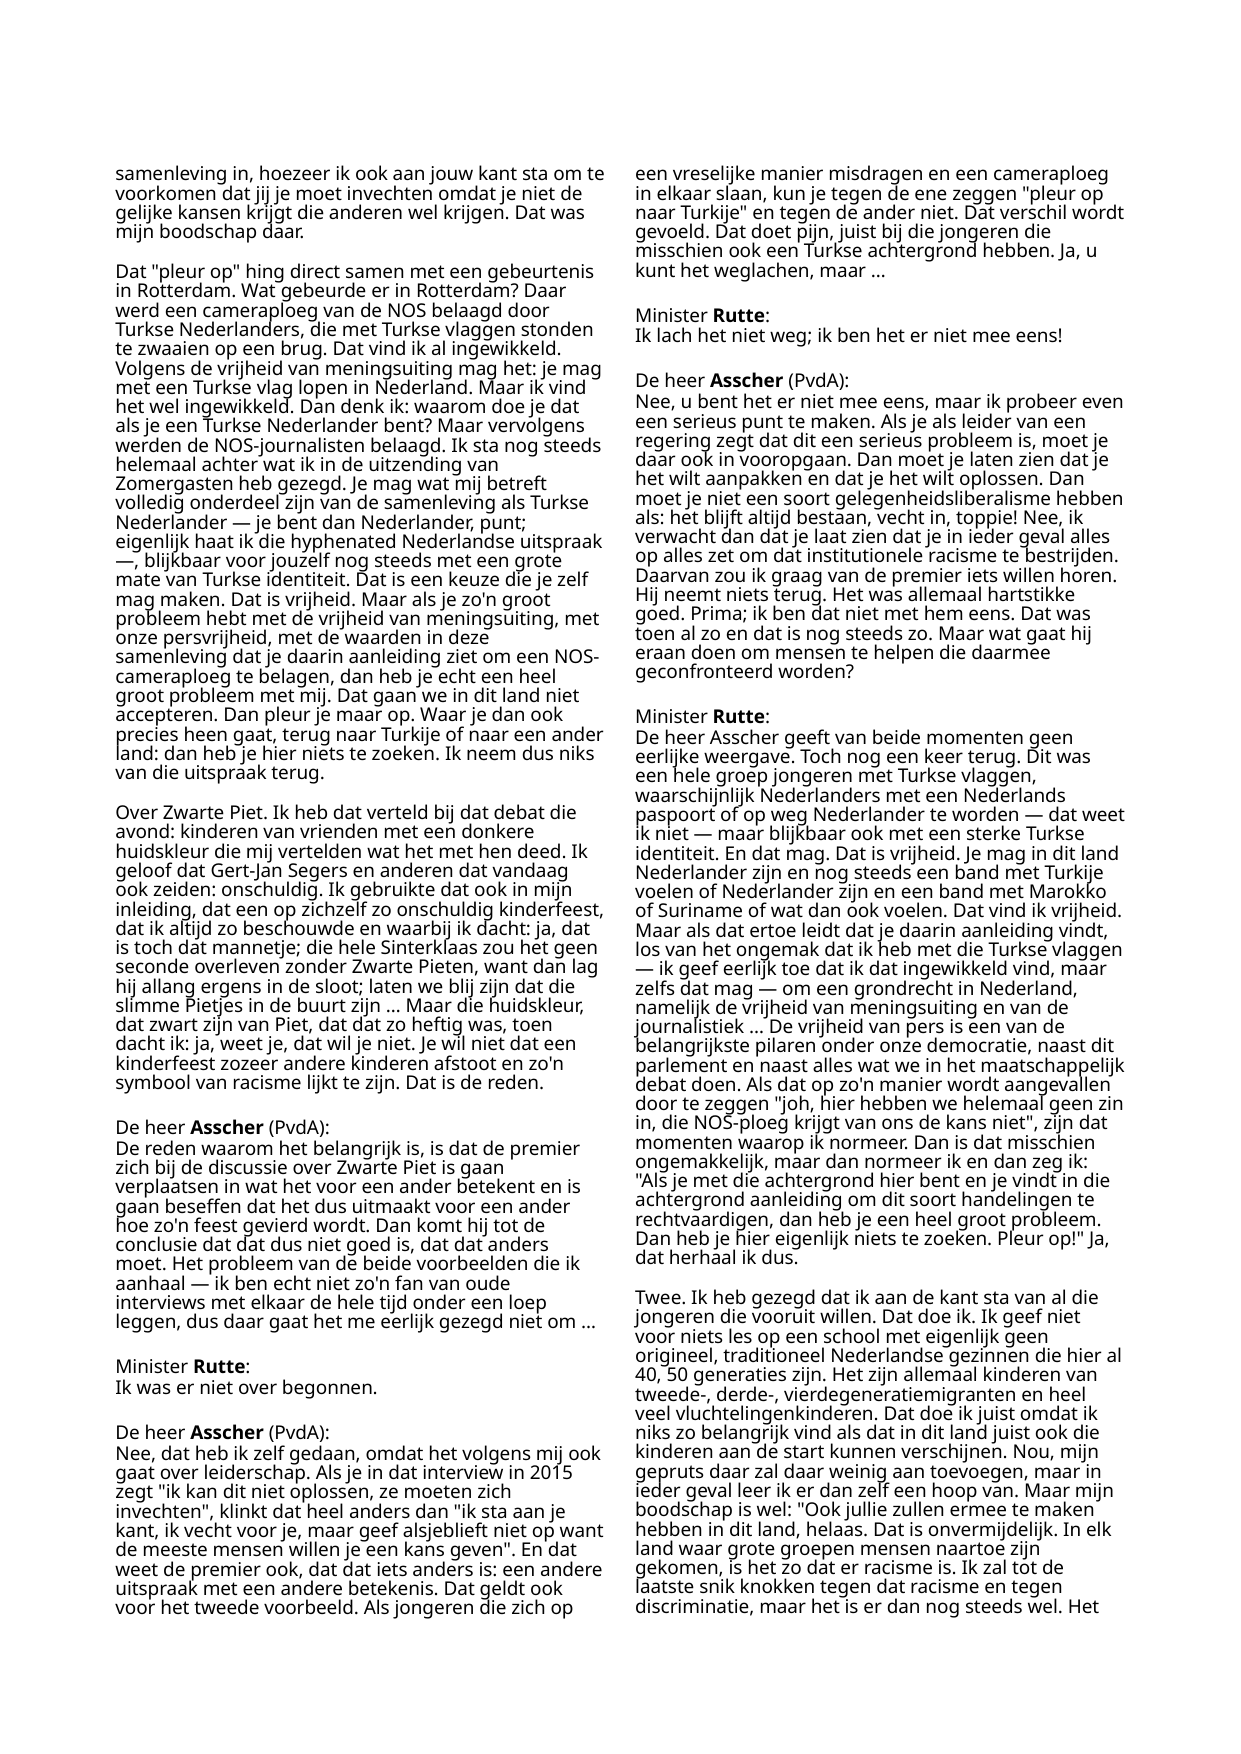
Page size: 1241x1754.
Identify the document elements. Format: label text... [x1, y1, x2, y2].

text De heer Asscher (PvdA): [635, 368, 1125, 393]
text De heer Asscher geeft van beide momenten geen eerlijke weergave. Toch nog een keer terug. Dit was een hele groep jongeren met Turkse vlaggen, waarschijnlijk Nederlanders met een Nederlands paspoort of op weg Nederlander te worden — dat weet ik niet — maar blijkbaar ook met een sterke Turkse identiteit. En dat mag. Dat is vrijheid. Je mag in dit land Nederlander zijn en nog steeds een band met Turkije voelen of Nederlander zijn en een band met Marokko of Suriname of wat dan ook voelen. Dat vind ik vrijheid. Maar als dat ertoe leidt dat je daarin aanleiding vindt, los van het ongemak dat ik heb met die Turkse vlaggen — ik geef eerlijk toe dat ik dat ingewikkeld vind, maar zelfs dat mag — om een grondrecht in Nederland, namelijk de vrijheid van meningsuiting en van de journalistiek … De vrijheid van pers is een van de belangrijkste pilaren onder onze democratie, naast dit parlement en naast alles wat we in het maatschappelijk debat doen. Als dat op zo'n manier wordt aangevallen door te zeggen "joh, hier hebben we helemaal geen zin in, die NOS-ploeg krijgt van ons de kans niet", zijn dat momenten waarop ik normeer. Dan is dat misschien ongemakkelijk, maar dan normeer ik en dan zeg ik: "Als je met die achtergrond hier bent en je vindt in die achtergrond aanleiding om dit soort handelingen te rechtvaardigen, dan heb je een heel groot probleem. Dan heb je hier eigenlijk niets te zoeken. Pleur op!" Ja, dat herhaal ik dus. [635, 729, 1125, 1268]
text Minister Rutte: [635, 703, 1125, 729]
text Minister Rutte: [115, 1353, 605, 1379]
text Dat "pleur op" hing direct samen met een gebeurtenis in Rotterdam. Wat gebeurde er in Rotterdam? Daar werd een cameraploeg van de NOS belaagd door Turkse Nederlanders, die met Turkse vlaggen stonden te zwaaien op een brug. Dat vind ik al ingewikkeld. Volgens de vrijheid van meningsuiting mag het: je mag met een Turkse vlag lopen in Nederland. Maar ik vind het wel ingewikkeld. Dan denk ik: waarom doe je dat als je een Turkse Nederlander bent? Maar vervolgens werden de NOS-journalisten belaagd. Ik sta nog steeds helemaal achter wat ik in de uitzending van Zomergasten heb gezegd. Je mag wat mij betreft volledig onderdeel zijn van de samenleving als Turkse Nederlander — je bent dan Nederlander, punt; eigenlijk haat ik die hyphenated Nederlandse uitspraak —, blijkbaar voor jouzelf nog steeds met een grote mate van Turkse identiteit. Dat is een keuze die je zelf mag maken. Dat is vrijheid. Maar als je zo'n groot probleem hebt met de vrijheid van meningsuiting, met onze persvrijheid, met de waarden in deze samenleving dat je daarin aanleiding ziet om een NOS-cameraploeg te belagen, dan heb je echt een heel groot probleem met mij. Dat gaan we in dit land niet accepteren. Dan pleur je maar op. Waar je dan ook precies heen gaat, terug naar Turkije of naar een ander land: dan heb je hier niets te zoeken. Ik neem dus niks van die uitspraak terug. [115, 263, 605, 783]
text Ik lach het niet weg; ik ben het er niet mee eens! [635, 327, 1125, 347]
text een vreselijke manier misdragen en een cameraploeg in elkaar slaan, kun je tegen de ene zeggen "pleur op naar Turkije" en tegen de ander niet. Dat verschil wordt gevoeld. Dat doet pijn, juist bij die jongeren die misschien ook een Turkse achtergrond hebben. Ja, u kunt het weglachen, maar … [635, 165, 1125, 281]
text De heer Asscher (PvdA): [115, 1114, 605, 1140]
text Ik was er niet over begonnen. [115, 1379, 605, 1398]
text samenleving in, hoezeer ik ook aan jouw kant sta om te voorkomen dat jij je moet invechten omdat je niet de gelijke kansen krijgt die anderen wel krijgen. Dat was mijn boodschap daar. [115, 165, 605, 242]
text Over Zwarte Piet. Ik heb dat verteld bij dat debat die avond: kinderen van vrienden met een donkere huidskleur die mij vertelden wat het met hen deed. Ik geloof dat Gert-Jan Segers en anderen dat vandaag ook zeiden: onschuldig. Ik gebruikte dat ook in mijn inleiding, dat een op zichzelf zo onschuldig kinderfeest, dat ik altijd zo beschouwde en waarbij ik dacht: ja, dat is toch dat mannetje; die hele Sinterklaas zou het geen seconde overleven zonder Zwarte Pieten, want dan lag hij allang ergens in de sloot; laten we blij zijn dat die slimme Pietjes in de buurt zijn … Maar die huidskleur, dat zwart zijn van Piet, dat dat zo heftig was, toen dacht ik: ja, weet je, dat wil je niet. Je wil niet dat een kinderfeest zozeer andere kinderen afstoot en zo'n symbool van racisme lijkt te zijn. Dat is de reden. [115, 804, 605, 1093]
text Nee, u bent het er niet mee eens, maar ik probeer even een serieus punt te maken. Als je als leider van een regering zegt dat dit een serieus probleem is, moet je daar ook in vooropgaan. Dan moet je laten zien dat je het wilt aanpakken en dat je het wilt oplossen. Dan moet je niet een soort gelegenheidsliberalisme hebben als: het blijft altijd bestaan, vecht in, toppie! Nee, ik verwacht dan dat je laat zien dat je in ieder geval alles op alles zet om dat institutionele racisme te bestrijden. Daarvan zou ik graag van de premier iets willen horen. Hij neemt niets terug. Het was allemaal hartstikke goed. Prima; ik ben dat niet met hem eens. Dat was toen al zo en dat is nog steeds zo. Maar wat gaat hij eraan doen om mensen te helpen die daarmee geconfronteerd worden? [635, 393, 1125, 682]
text Nee, dat heb ik zelf gedaan, omdat het volgens mij ook gaat over leiderschap. Als je in dat interview in 2015 zegt "ik kan dit niet oplossen, ze moeten zich invechten", klinkt dat heel anders dan "ik sta aan je kant, ik vecht voor je, maar geef alsjeblieft niet op want de meeste mensen willen je een kans geven". En dat weet de premier ook, dat dat iets anders is: een andere uitspraak met een andere betekenis. Dat geldt ook voor het tweede voorbeeld. Als jongeren die zich op [115, 1445, 605, 1618]
text De reden waarom het belangrijk is, is dat de premier zich bij de discussie over Zwarte Piet is gaan verplaatsen in wat het voor een ander betekent en is gaan beseffen dat het dus uitmaakt voor een ander hoe zo'n feest gevierd wordt. Dan komt hij tot de conclusie dat dat dus niet goed is, dat dat anders moet. Het probleem van de beide voorbeelden die ik aanhaal — ik ben echt niet zo'n fan van oude interviews met elkaar de hele tijd onder een loep leggen, dus daar gaat het me eerlijk gezegd niet om … [115, 1140, 605, 1332]
text Twee. Ik heb gezegd dat ik aan de kant sta van al die jongeren die vooruit willen. Dat doe ik. Ik geef niet voor niets les op een school met eigenlijk geen origineel, traditioneel Nederlandse gezinnen die hier al 40, 50 generaties zijn. Het zijn allemaal kinderen van tweede-, derde-, vierdegeneratiemigranten en heel veel vluchtelingenkinderen. Dat doe ik juist omdat ik niks zo belangrijk vind als dat in dit land juist ook die kinderen aan de start kunnen verschijnen. Nou, mijn gepruts daar zal daar weinig aan toevoegen, maar in ieder geval leer ik er dan zelf een hoop van. Maar mijn boodschap is wel: "Ook jullie zullen ermee te maken hebben in dit land, helaas. Dat is onvermijdelijk. In elk land waar grote groepen mensen naartoe zijn gekomen, is het zo dat er racisme is. Ik zal tot de laatste snik knokken tegen dat racisme en tegen discriminatie, maar het is er dan nog steeds wel. Het [635, 1289, 1125, 1617]
text Minister Rutte: [635, 302, 1125, 327]
text De heer Asscher (PvdA): [115, 1419, 605, 1445]
